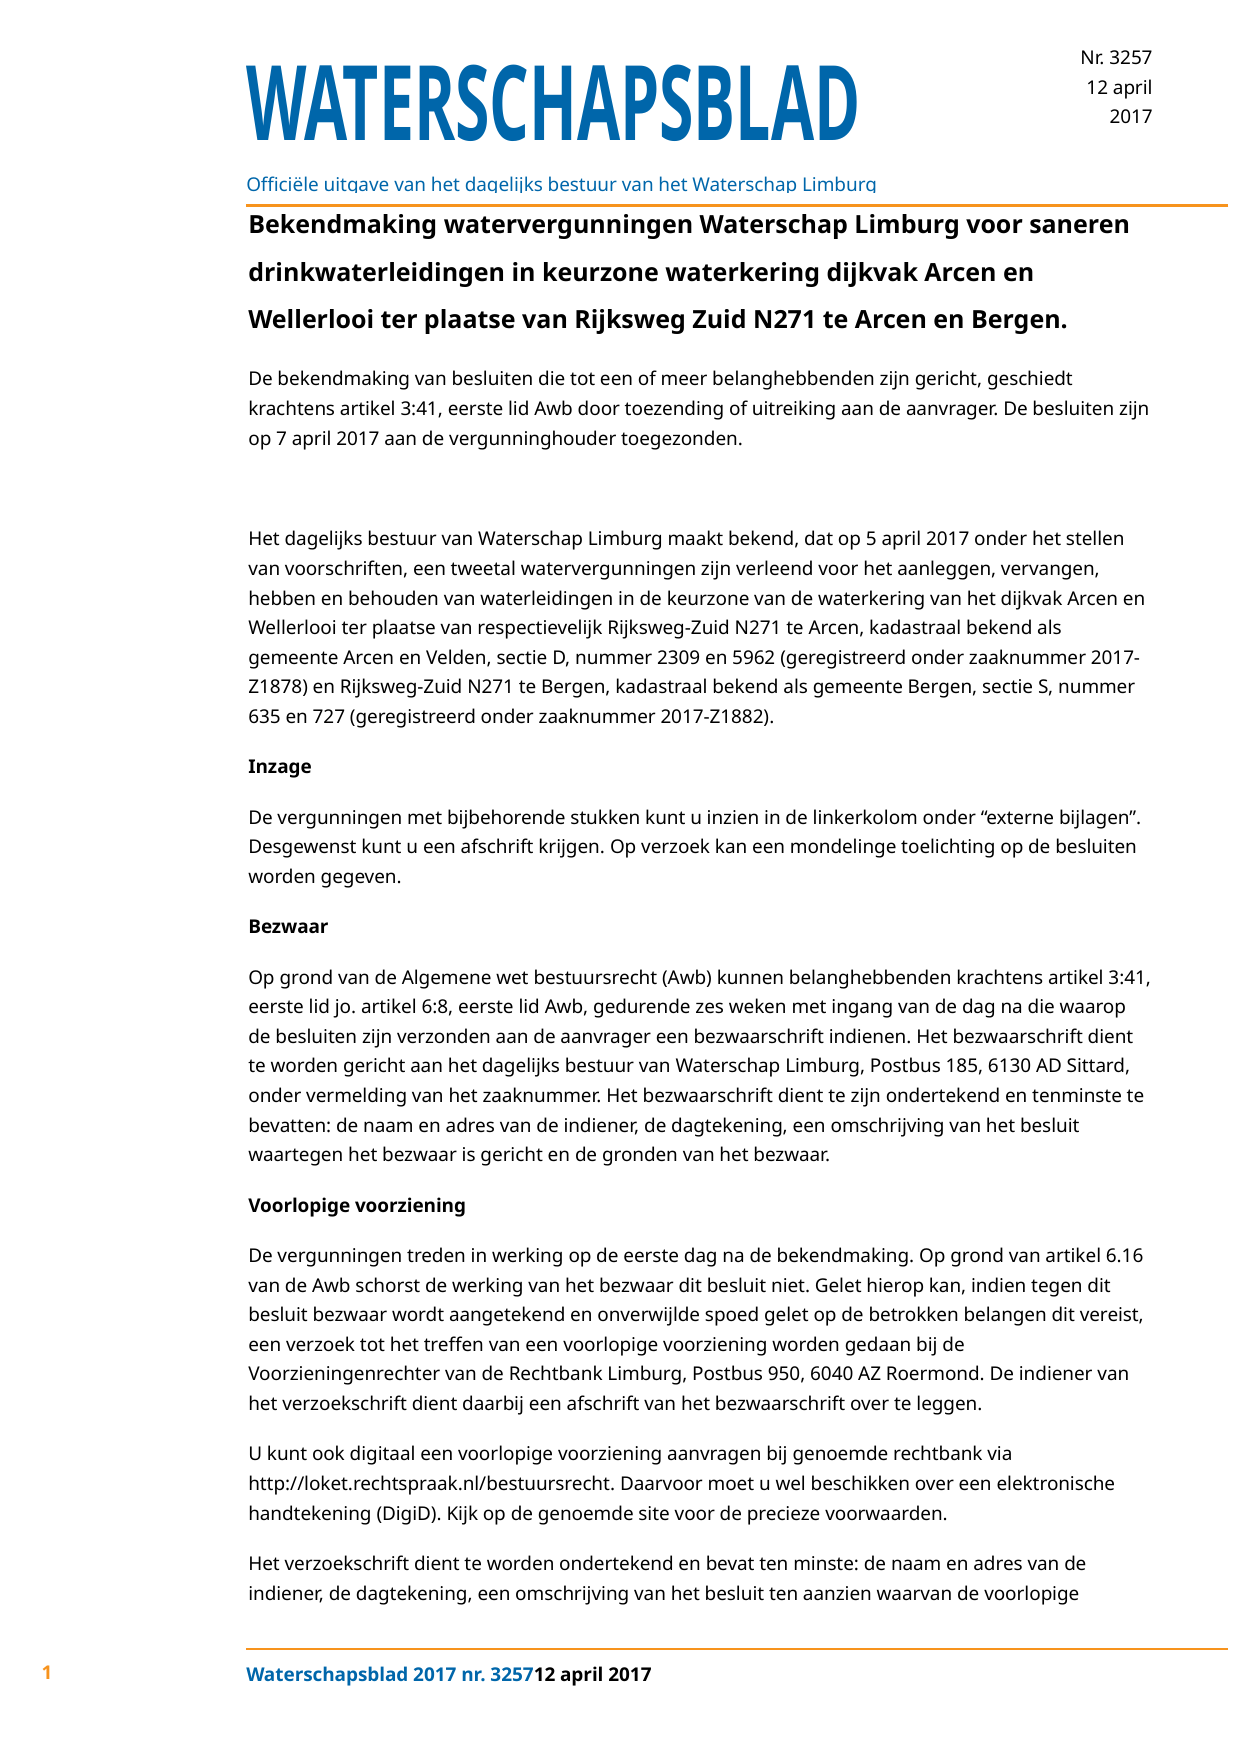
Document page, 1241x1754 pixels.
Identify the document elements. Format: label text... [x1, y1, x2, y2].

text Het dagelijks bestuur van Waterschap Limburg maakt bekend, dat op 5 april 2017 onder het stellen van voorschriften, een tweetal watervergunningen zijn verleend voor het aanleggen, vervangen, hebben en behouden van waterleidingen in de keurzone van de waterkering van het dijkvak Arcen en Wellerlooi ter plaatse van respectievelijk Rijksweg-Zuid N271 te Arcen, kadastraal bekend als gemeente Arcen en Velden, sectie D, nummer 2309 en 5962 (geregistreerd onder zaaknummer 2017-Z1878) en Rijksweg-Zuid N271 te Bergen, kadastraal bekend als gemeente Bergen, sectie S, nummer 635 en 727 (geregistreerd onder zaaknummer 2017-Z1882). [248, 526, 1152, 729]
text Bezwaar [248, 913, 1152, 939]
text Voorlopige voorziening [248, 1192, 1152, 1217]
text Bekendmaking watervergunningen Waterschap Limburg voor saneren drinkwaterleidingen in keurzone waterkering dijkvak Arcen en Wellerlooi ter plaatse van Rijksweg Zuid N271 te Arcen en Bergen. [248, 207, 1152, 336]
picture [41, 47, 231, 172]
text U kunt ook digitaal een voorlopige voorziening aanvragen bij genoemde rechtbank via http://loket.rechtspraak.nl/bestuursrecht. Daarvoor moet u wel beschikken over een elektronische handtekening (DigiD). Kijk op de genoemde site voor de precieze voorwaarden. [248, 1441, 1152, 1525]
text Het verzoekschrift dient te worden ondertekend en bevat ten minste: de naam en adres van de indiener, de dagtekening, een omschrijving van het besluit ten aanzien waarvan de voorlopige [248, 1550, 1152, 1605]
text De vergunningen met bijbehorende stukken kunt u inzien in de linkerkolom onder “externe bijlagen”. Desgewenst kunt u een afschrift krijgen. Op verzoek kan een mondelinge toelichting op de besluiten worden gegeven. [248, 804, 1152, 889]
text De vergunningen treden in werking op de eerste dag na de bekendmaking. Op grond van artikel 6.16 van de Awb schorst de werking van het bezwaar dit besluit niet. Gelet hierop kan, indien tegen dit besluit bezwaar wordt aangetekend en onverwijlde spoed gelet op de betrokken belangen dit vereist, een verzoek tot het treffen van een voorlopige voorziening worden gedaan bij de Voorzieningenrechter van de Rechtbank Limburg, Postbus 950, 6040 AZ Roermond. De indiener van het verzoekschrift dient daarbij een afschrift van het bezwaarschrift over te leggen. [248, 1242, 1152, 1416]
text Op grond van de Algemene wet bestuursrecht (Awb) kunnen belanghebbenden krachtens artikel 3:41, eerste lid jo. artikel 6:8, eerste lid Awb, gedurende zes weken met ingang van de dag na die waarop de besluiten zijn verzonden aan de aanvrager een bezwaarschrift indienen. Het bezwaarschrift dient te worden gericht aan het dagelijks bestuur van Waterschap Limburg, Postbus 185, 6130 AD Sittard, onder vermelding van het zaaknummer. Het bezwaarschrift dient te zijn ondertekend en tenminste te bevatten: de naam en adres van de indiener, de dagtekening, een omschrijving van het besluit waartegen het bezwaar is gericht en de gronden van het bezwaar. [248, 964, 1152, 1167]
text De bekendmaking van besluiten die tot een of meer belanghebbenden zijn gericht, geschiedt krachtens artikel 3:41, eerste lid Awb door toezending of uitreiking aan de aanvrager. De besluiten zijn op 7 april 2017 aan de vergunninghouder toegezonden. [248, 366, 1152, 450]
text Inzage [248, 753, 1152, 779]
